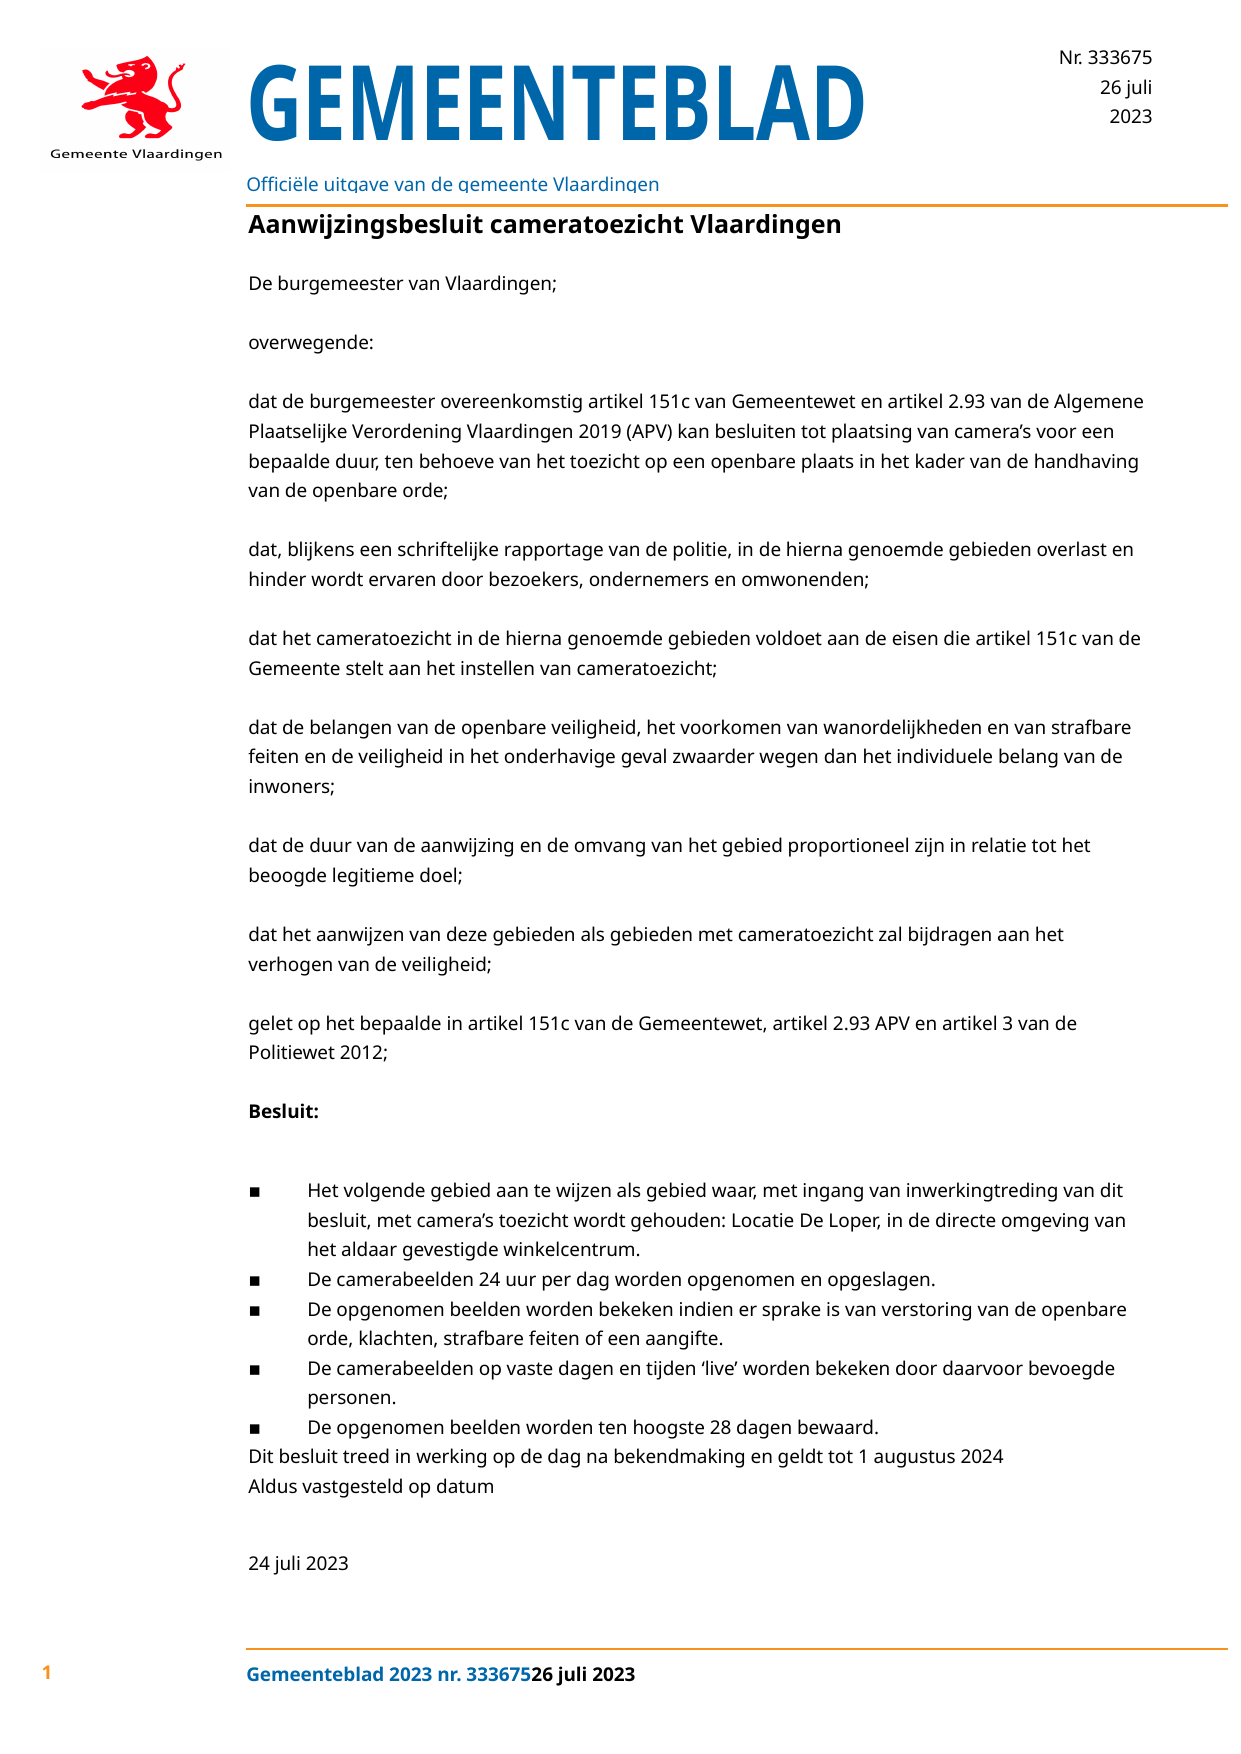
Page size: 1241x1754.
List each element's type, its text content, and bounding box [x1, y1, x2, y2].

text gelet op het bepaalde in artikel 151c van de Gemeentewet, artikel 2.93 APV en artikel 3 van de Politiewet 2012; [248, 1010, 1152, 1065]
text Dit besluit treed in werking op de dag na bekendmaking en geldt tot 1 augustus 2024 [248, 1444, 1152, 1469]
list De camerabeelden 24 uur per dag worden opgenomen en opgeslagen. [248, 1266, 1152, 1292]
text De burgemeester van Vlaardingen; [248, 270, 1152, 296]
list Het volgende gebied aan te wijzen als gebied waar, met ingang van inwerkingtreding van dit besluit, met camera’s toezicht wordt gehouden: Locatie De Loper, in de directe omgeving van het aldaar gevestigde winkelcentrum. [248, 1177, 1152, 1262]
text Aldus vastgesteld op datum [248, 1473, 1152, 1499]
text dat, blijkens een schriftelijke rapportage van de politie, in de hierna genoemde gebieden overlast en hinder wordt ervaren door bezoekers, ondernemers en omwonenden; [248, 537, 1152, 592]
text Aanwijzingsbesluit cameratoezicht Vlaardingen [248, 207, 1152, 241]
text dat de burgemeester overeenkomstig artikel 151c van Gemeentewet en artikel 2.93 van de Algemene Plaatselijke Verordening Vlaardingen 2019 (APV) kan besluiten tot plaatsing van camera’s voor een bepaalde duur, ten behoeve van het toezicht op een openbare plaats in het kader van de handhaving van de openbare orde; [248, 389, 1152, 503]
text dat de duur van de aanwijzing en de omvang van het gebied proportioneel zijn in relatie tot het beoogde legitieme doel; [248, 832, 1152, 888]
list De camerabeelden op vaste dagen en tijden ‘live’ worden bekeken door daarvoor bevoegde personen. [248, 1355, 1152, 1410]
text dat het cameratoezicht in de hierna genoemde gebieden voldoet aan de eisen die artikel 151c van de Gemeente stelt aan het instellen van cameratoezicht; [248, 625, 1152, 681]
text dat de belangen van de openbare veiligheid, het voorkomen van wanordelijkheden en van strafbare feiten en de veiligheid in het onderhavige geval zwaarder wegen dan het individuele belang van de inwoners; [248, 714, 1152, 799]
text Besluit: [248, 1099, 1152, 1124]
list De opgenomen beelden worden ten hoogste 28 dagen bewaard. [248, 1414, 1152, 1440]
text 24 juli 2023 [248, 1551, 1152, 1576]
list De opgenomen beelden worden bekeken indien er sprake is van verstoring van de openbare orde, klachten, strafbare feiten of een aangifte. [248, 1296, 1152, 1351]
picture [41, 47, 231, 172]
text overwegende: [248, 329, 1152, 355]
text dat het aanwijzen van deze gebieden als gebieden met cameratoezicht zal bijdragen aan het verhogen van de veiligheid; [248, 921, 1152, 976]
